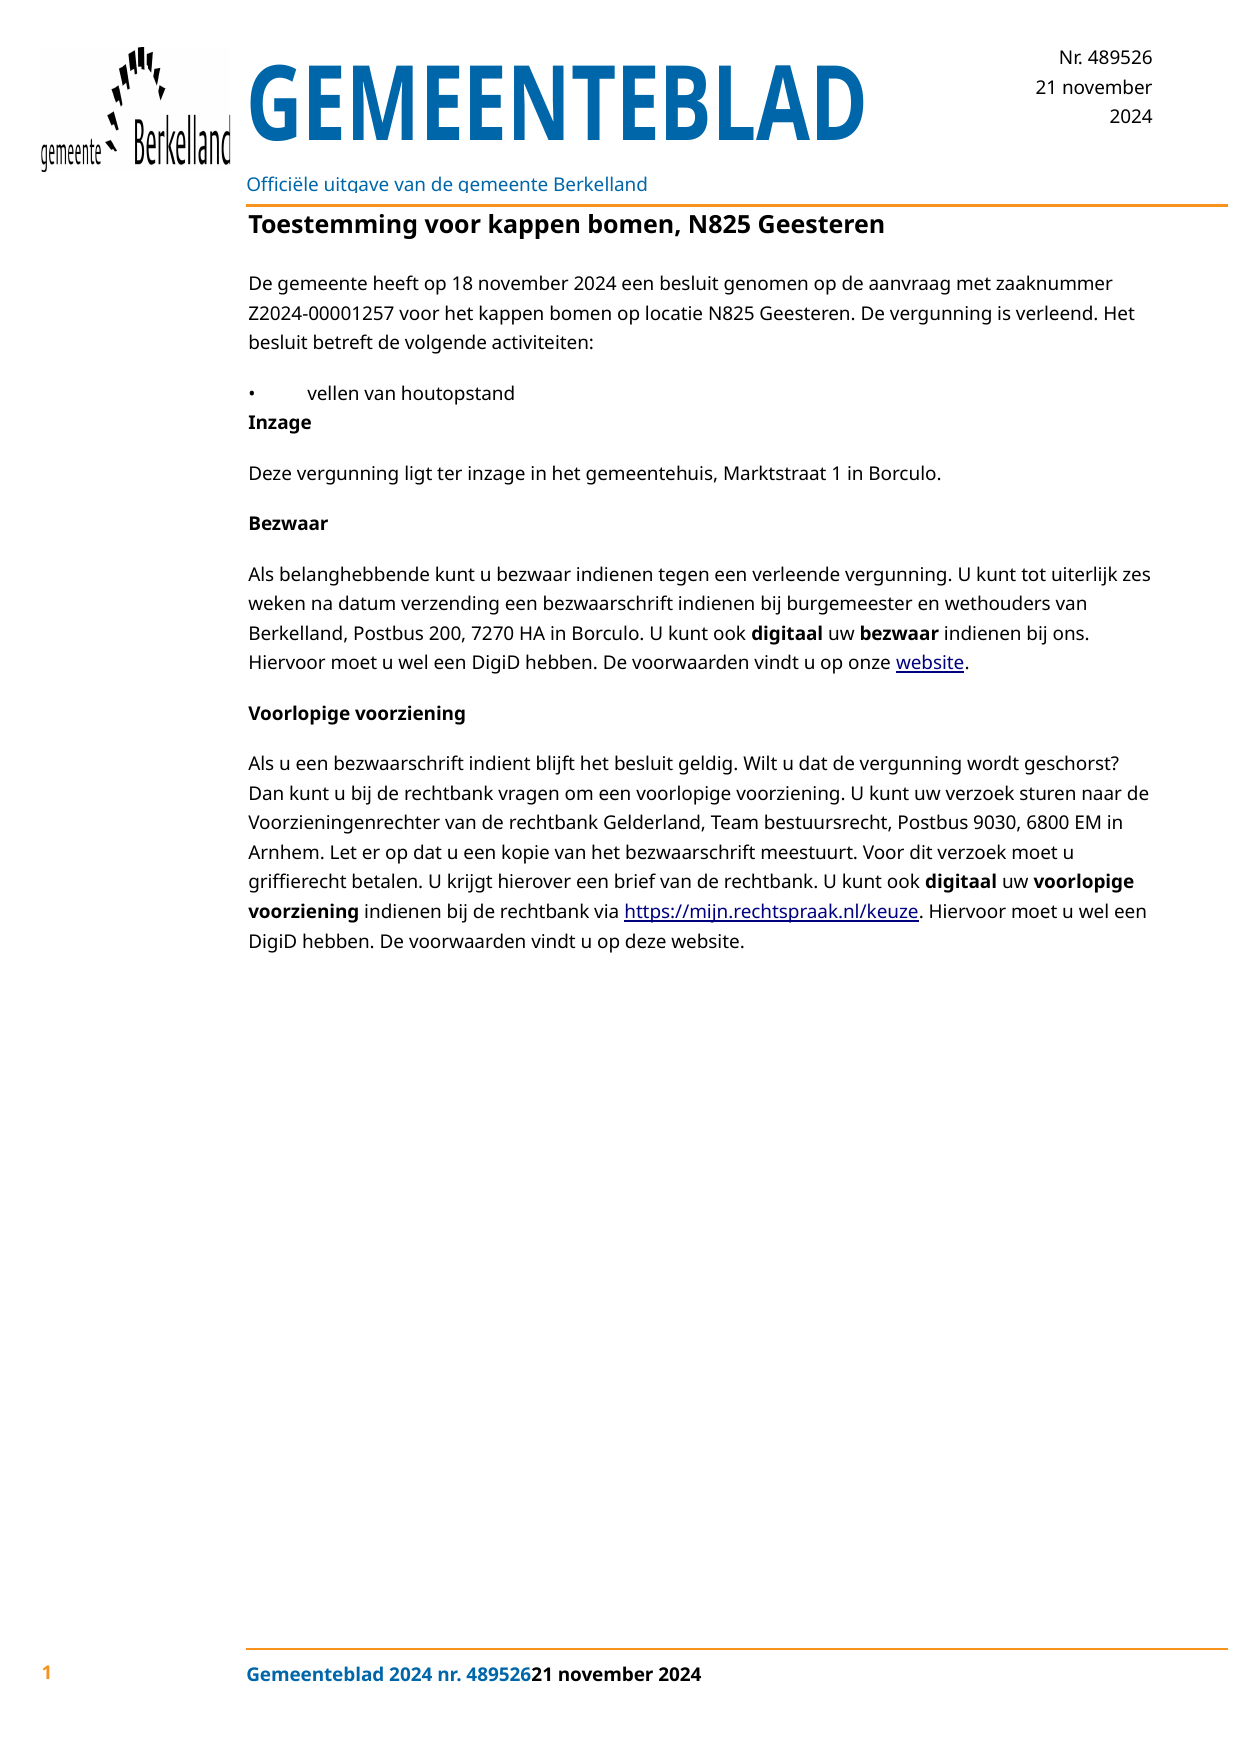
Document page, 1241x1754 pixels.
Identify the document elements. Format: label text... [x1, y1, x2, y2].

text Als belanghebbende kunt u bezwaar indienen tegen een verleende vergunning. U kunt tot uiterlijk zes weken na datum verzending een bezwaarschrift indienen bij burgemeester en wethouders van Berkelland, Postbus 200, 7270 HA in Borculo. U kunt ook digitaal uw bezwaar indienen bij ons. Hiervoor moet u wel een DigiD hebben. De voorwaarden vindt u op onze website. [248, 561, 1152, 675]
text Toestemming voor kappen bomen, N825 Geesteren [248, 207, 1152, 241]
text Voorlopige voorziening [248, 700, 1152, 726]
picture [41, 47, 231, 172]
text Bezwaar [248, 510, 1152, 536]
list vellen van houtopstand [248, 380, 1152, 406]
text De gemeente heeft op 18 november 2024 een besluit genomen op de aanvraag met zaaknummer Z2024-00001257 voor het kappen bomen op locatie N825 Geesteren. De vergunning is verleend. Het besluit betreft de volgende activiteiten: [248, 270, 1152, 355]
text Als u een bezwaarschrift indient blijft het besluit geldig. Wilt u dat de vergunning wordt geschorst? Dan kunt u bij de rechtbank vragen om een voorlopige voorziening. U kunt uw verzoek sturen naar de Voorzieningenrechter van de rechtbank Gelderland, Team bestuursrecht, Postbus 9030, 6800 EM in Arnhem. Let er op dat u een kopie van het bezwaarschrift meestuurt. Voor dit verzoek moet u griffierecht betalen. U krijgt hierover een brief van de rechtbank. U kunt ook digitaal uw voorlopige voorziening indienen bij de rechtbank via https://mijn.rechtspraak.nl/keuze. Hiervoor moet u wel een DigiD hebben. De voorwaarden vindt u op deze website. [248, 750, 1152, 953]
text Inzage [248, 409, 1152, 435]
text Deze vergunning ligt ter inzage in het gemeentehuis, Marktstraat 1 in Borculo. [248, 460, 1152, 486]
